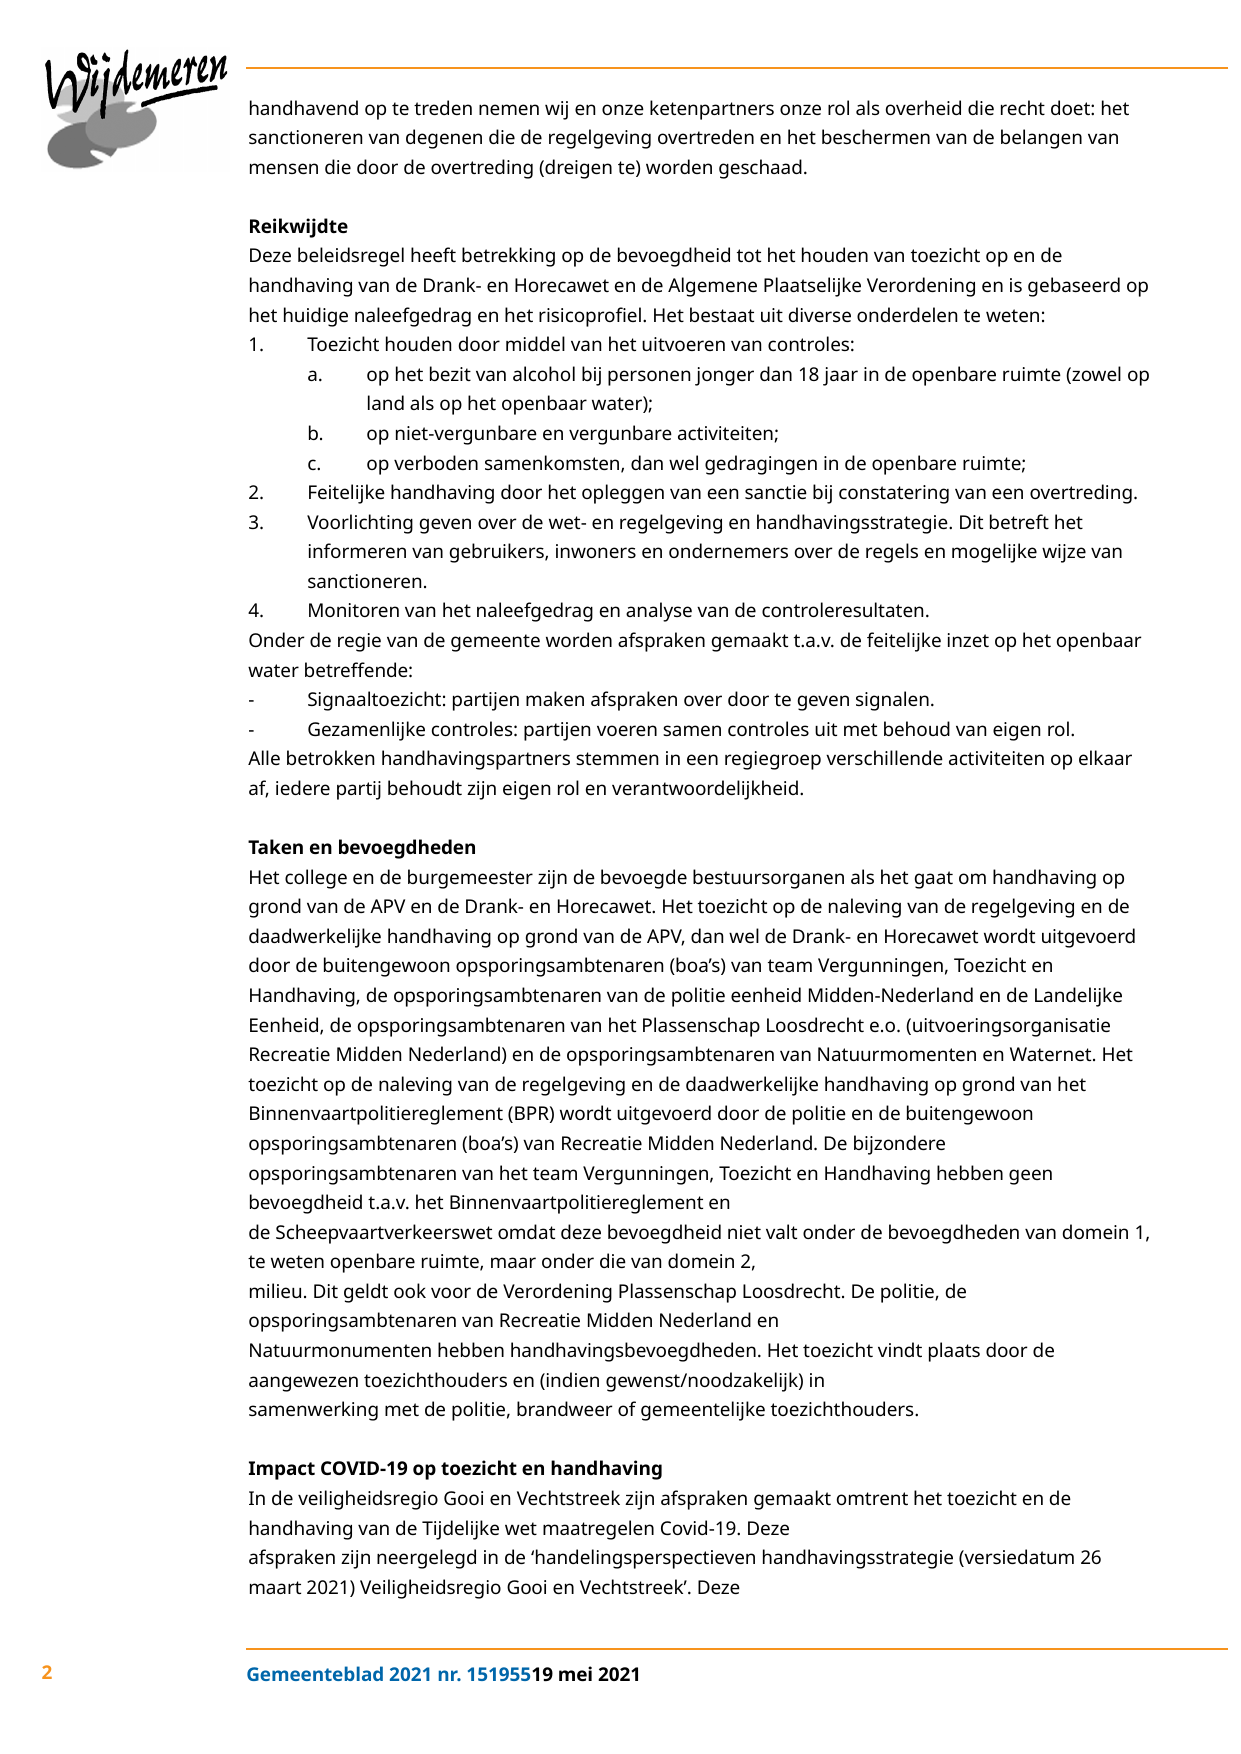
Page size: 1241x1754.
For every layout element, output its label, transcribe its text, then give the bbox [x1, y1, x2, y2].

list op niet-vergunbare en vergunbare activiteiten; [307, 420, 1152, 446]
text handhavend op te treden nemen wij en onze ketenpartners onze rol als overheid die recht doet: het sanctioneren van degenen die de regelgeving overtreden en het beschermen van de belangen van mensen die door de overtreding (dreigen te) worden geschaad. [248, 95, 1152, 180]
text afspraken zijn neergelegd in de ‘handelingsperspectieven handhavingsstrategie (versiedatum 26 maart 2021) Veiligheidsregio Gooi en Vechtstreek’. Deze [248, 1544, 1152, 1600]
text milieu. Dit geldt ook voor de Verordening Plassenschap Loosdrecht. De politie, de opsporingsambtenaren van Recreatie Midden Nederland en [248, 1278, 1152, 1333]
list op het bezit van alcohol bij personen jonger dan 18 jaar in de openbare ruimte (zowel op land als op het openbaar water); [307, 361, 1152, 416]
text Alle betrokken handhavingspartners stemmen in een regiegroep verschillende activiteiten op elkaar af, iedere partij behoudt zijn eigen rol en verantwoordelijkheid. [248, 746, 1152, 801]
text Deze beleidsregel heeft betrekking op de bevoegdheid tot het houden van toezicht op en de handhaving van de Drank- en Horecawet en de Algemene Plaatselijke Verordening en is gebaseerd op het huidige naleefgedrag en het risicoprofiel. Het bestaat uit diverse onderdelen te weten: [248, 243, 1152, 328]
text Het college en de burgemeester zijn de bevoegde bestuursorganen als het gaat om handhaving op grond van de APV en de Drank- en Horecawet. Het toezicht op de naleving van de regelgeving en de daadwerkelijke handhaving op grond van de APV, dan wel de Drank- en Horecawet wordt uitgevoerd door de buitengewoon opsporingsambtenaren (boa’s) van team Vergunningen, Toezicht en Handhaving, de opsporingsambtenaren van de politie eenheid Midden-Nederland en de Landelijke Eenheid, de opsporingsambtenaren van het Plassenschap Loosdrecht e.o. (uitvoeringsorganisatie Recreatie Midden Nederland) en de opsporingsambtenaren van Natuurmomenten en Waternet. Het toezicht op de naleving van de regelgeving en de daadwerkelijke handhaving op grond van het Binnenvaartpolitiereglement (BPR) wordt uitgevoerd door de politie en de buitengewoon opsporingsambtenaren (boa’s) van Recreatie Midden Nederland. De bijzondere opsporingsambtenaren van het team Vergunningen, Toezicht en Handhaving hebben geen bevoegdheid t.a.v. het Binnenvaartpolitiereglement en [248, 864, 1152, 1215]
text In de veiligheidsregio Gooi en Vechtstreek zijn afspraken gemaakt omtrent het toezicht en de handhaving van de Tijdelijke wet maatregelen Covid-19. Deze [248, 1485, 1152, 1541]
text Taken en bevoegdheden [248, 834, 1152, 860]
list Feitelijke handhaving door het opleggen van een sanctie bij constatering van een overtreding. [248, 479, 1152, 505]
list Voorlichting geven over de wet- en regelgeving en handhavingsstrategie. Dit betreft het informeren van gebruikers, inwoners en ondernemers over de regels en mogelijke wijze van sanctioneren. [248, 509, 1152, 594]
list op verboden samenkomsten, dan wel gedragingen in de openbare ruimte; [307, 450, 1152, 476]
text Impact COVID-19 op toezicht en handhaving [248, 1456, 1152, 1481]
text Onder de regie van de gemeente worden afspraken gemaakt t.a.v. de feitelijke inzet op het openbaar water betreffende: [248, 627, 1152, 683]
text samenwerking met de politie, brandweer of gemeentelijke toezichthouders. [248, 1396, 1152, 1422]
list Gezamenlijke controles: partijen voeren samen controles uit met behoud van eigen rol. [248, 716, 1152, 742]
list Signaaltoezicht: partijen maken afspraken over door te geven signalen. [248, 686, 1152, 712]
text Natuurmonumenten hebben handhavingsbevoegdheden. Het toezicht vindt plaats door de aangewezen toezichthouders en (indien gewenst/noodzakelijk) in [248, 1337, 1152, 1393]
list Monitoren van het naleefgedrag en analyse van de controleresultaten. [248, 598, 1152, 623]
list Toezicht houden door middel van het uitvoeren van controles: [248, 331, 1152, 357]
picture [41, 47, 231, 172]
text Reikwijdte [248, 213, 1152, 239]
text de Scheepvaartverkeerswet omdat deze bevoegdheid niet valt onder de bevoegdheden van domein 1, te weten openbare ruimte, maar onder die van domein 2, [248, 1219, 1152, 1274]
